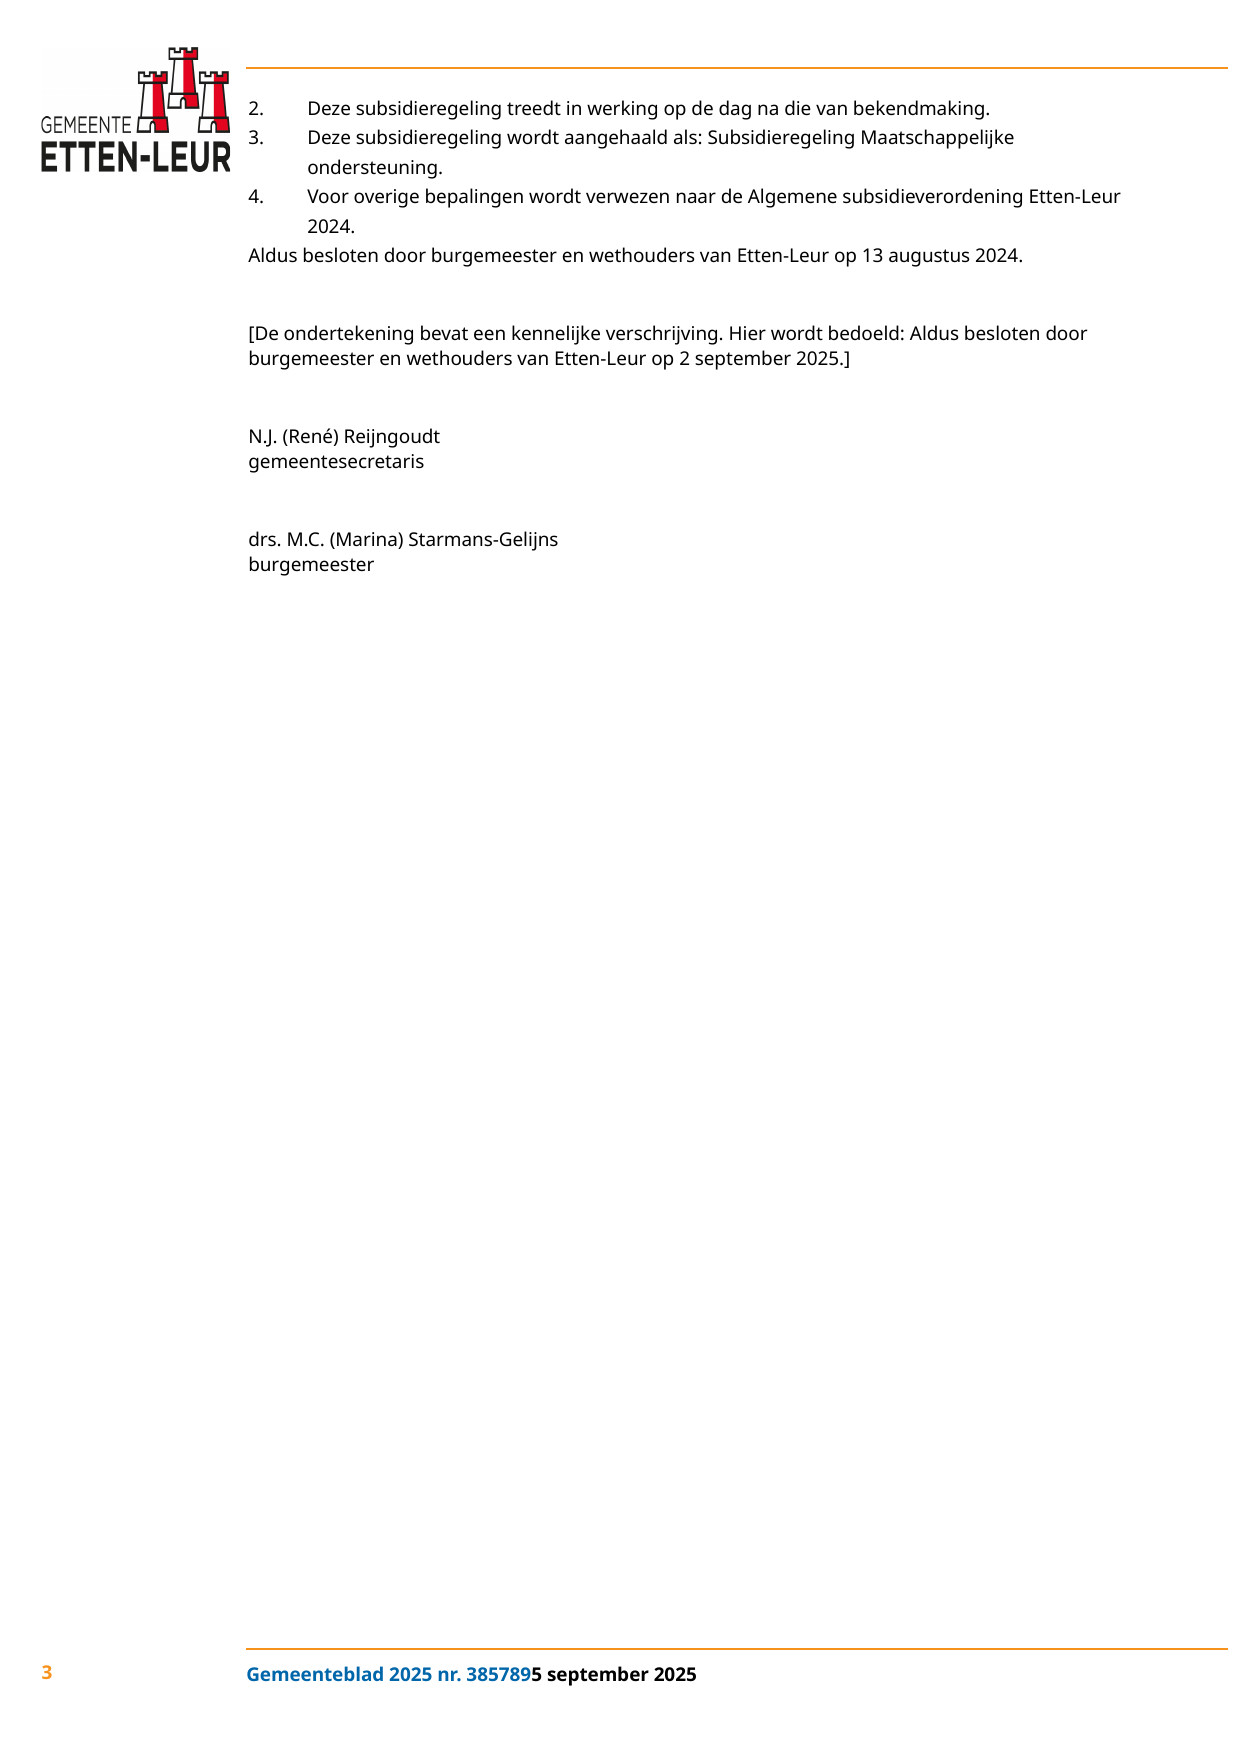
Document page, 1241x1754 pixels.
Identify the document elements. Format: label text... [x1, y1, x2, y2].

text [De ondertekening bevat een kennelijke verschrijving. Hier wordt bedoeld: Aldus besloten door burgemeester en wethouders van Etten-Leur op 2 september 2025.] [248, 320, 1152, 371]
list Deze subsidieregeling wordt aangehaald als: Subsidieregeling Maatschappelijke ondersteuning. [248, 124, 1152, 180]
text Aldus besloten door burgemeester en wethouders van Etten-Leur op 13 augustus 2024. [248, 243, 1152, 268]
picture [41, 47, 231, 172]
list Voor overige bepalingen wordt verwezen naar de Algemene subsidieverordening Etten-Leur 2024. [248, 183, 1152, 239]
text drs. M.C. (Marina) Starmans-Gelijns [248, 526, 1152, 551]
text N.J. (René) Reijngoudt [248, 423, 1152, 448]
list Deze subsidieregeling treedt in werking op de dag na die van bekendmaking. [248, 95, 1152, 121]
text burgemeester [248, 551, 1152, 577]
text gemeentesecretaris [248, 448, 1152, 474]
